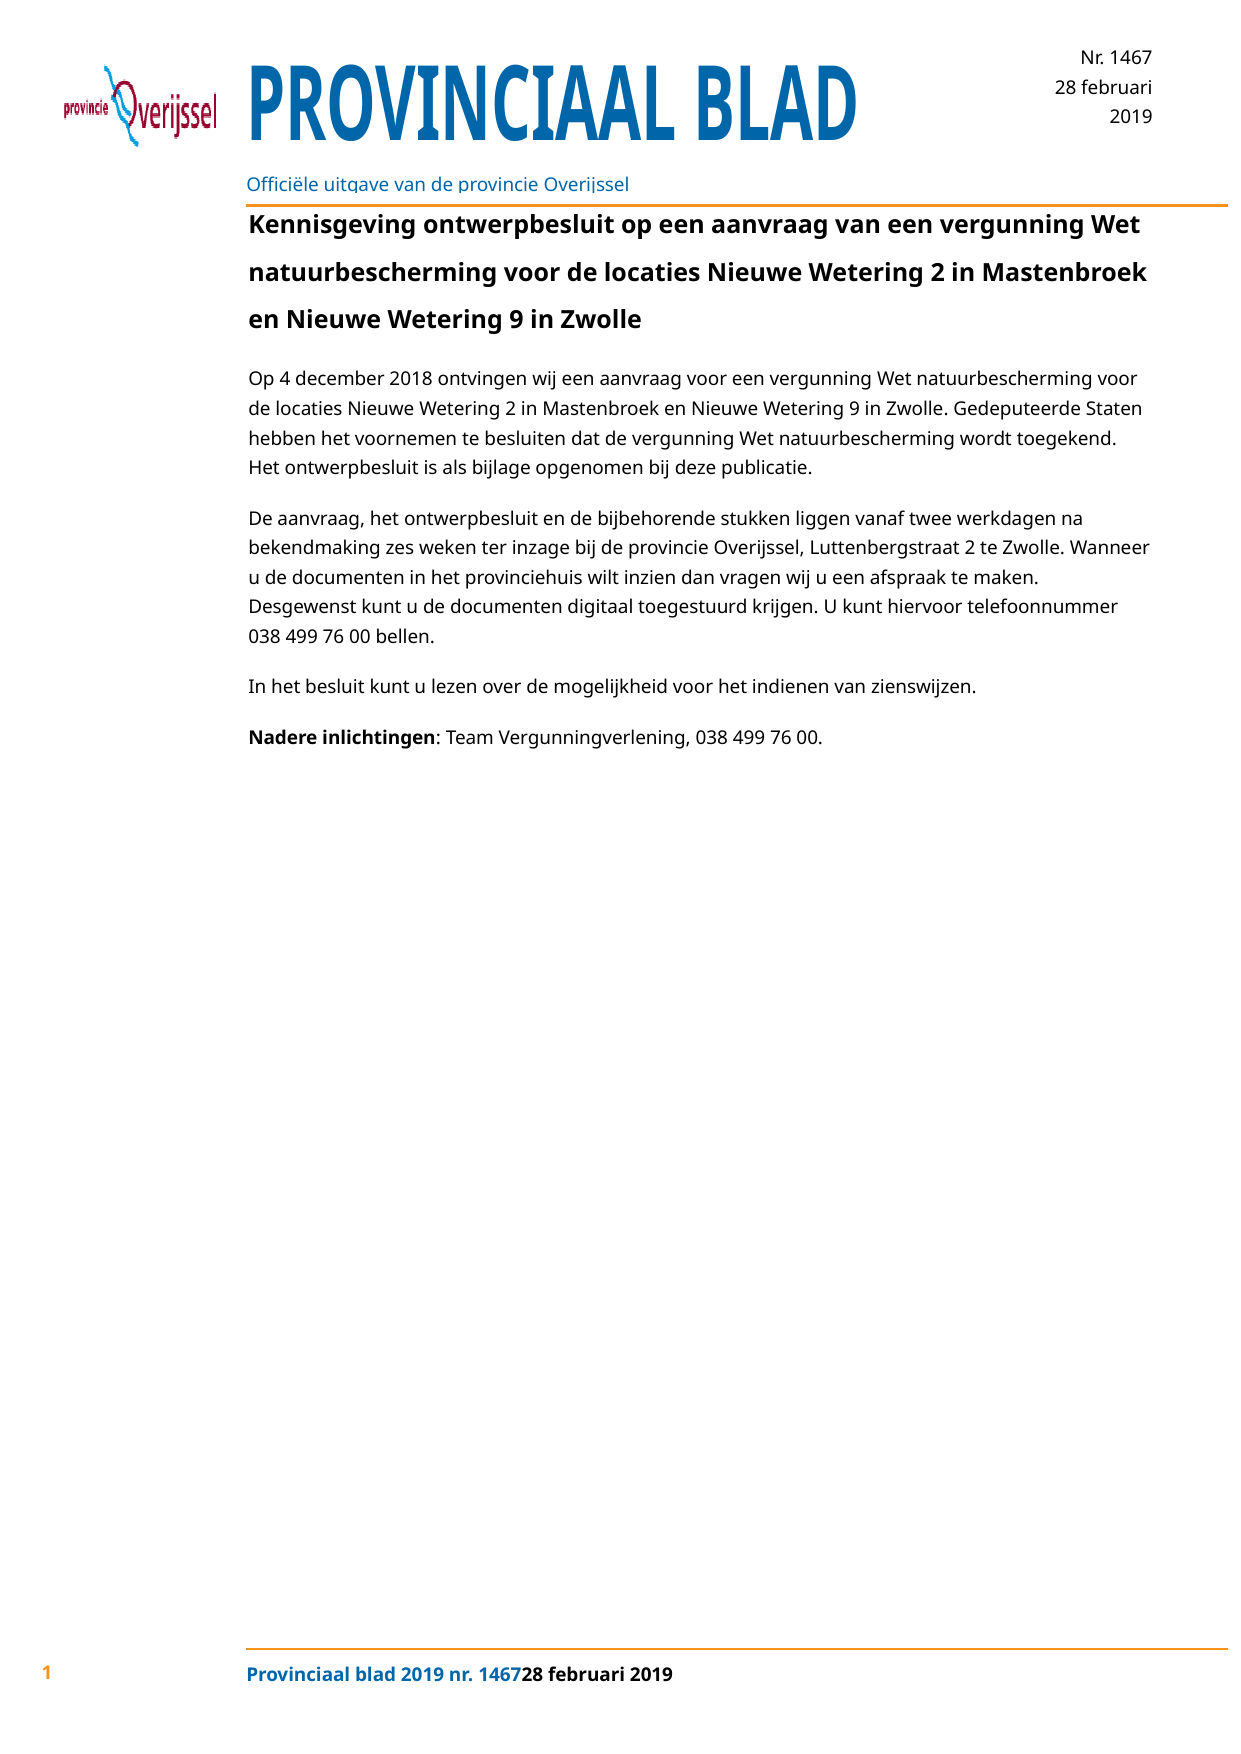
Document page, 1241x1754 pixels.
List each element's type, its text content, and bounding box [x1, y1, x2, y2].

text Nadere inlichtingen: Team Vergunningverlening, 038 499 76 00. [248, 724, 1152, 749]
picture [41, 47, 231, 172]
text De aanvraag, het ontwerpbesluit en de bijbehorende stukken liggen vanaf twee werkdagen na bekendmaking zes weken ter inzage bij de provincie Overijssel, Luttenbergstraat 2 te Zwolle. Wanneer u de documenten in het provinciehuis wilt inzien dan vragen wij u een afspraak te maken. Desgewenst kunt u de documenten digitaal toegestuurd krijgen. U kunt hiervoor telefoonnummer 038 499 76 00 bellen. [248, 505, 1152, 649]
text Op 4 december 2018 ontvingen wij een aanvraag voor een vergunning Wet natuurbescherming voor de locaties Nieuwe Wetering 2 in Mastenbroek en Nieuwe Wetering 9 in Zwolle. Gedeputeerde Staten hebben het voornemen te besluiten dat de vergunning Wet natuurbescherming wordt toegekend. Het ontwerpbesluit is als bijlage opgenomen bij deze publicatie. [248, 366, 1152, 480]
text Kennisgeving ontwerpbesluit op een aanvraag van een vergunning Wet natuurbescherming voor de locaties Nieuwe Wetering 2 in Mastenbroek en Nieuwe Wetering 9 in Zwolle [248, 207, 1152, 336]
text In het besluit kunt u lezen over de mogelijkheid voor het indienen van zienswijzen. [248, 673, 1152, 699]
